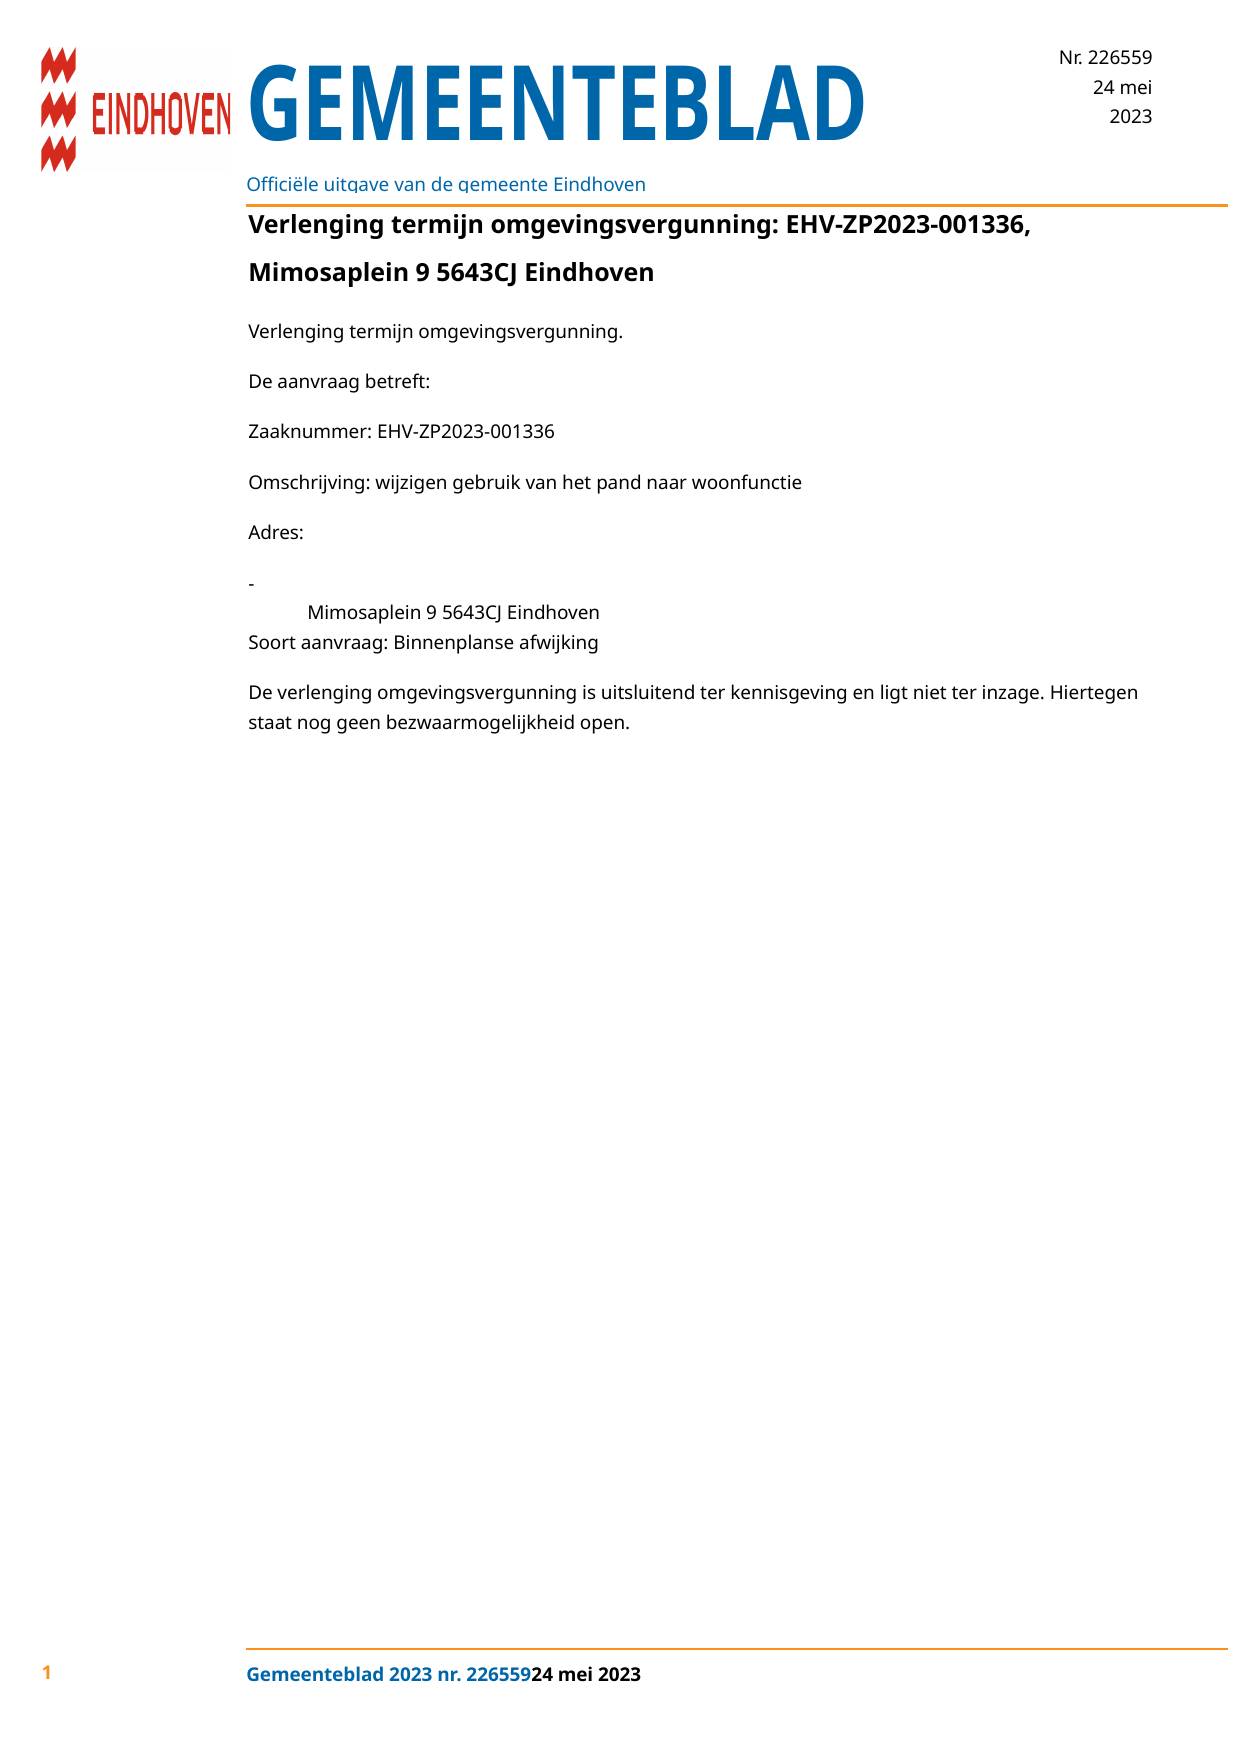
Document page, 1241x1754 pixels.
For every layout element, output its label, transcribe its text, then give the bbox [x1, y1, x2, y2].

text Zaaknummer: EHV-ZP2023-001336 [248, 419, 1152, 444]
text De aanvraag betreft: [248, 368, 1152, 394]
text Omschrijving: wijzigen gebruik van het pand naar woonfunctie [248, 469, 1152, 495]
text Verlenging termijn omgevingsvergunning. [248, 318, 1152, 344]
text Adres: [248, 519, 1152, 545]
text Verlenging termijn omgevingsvergunning: EHV-ZP2023-001336, Mimosaplein 9 5643CJ Eindhoven [248, 207, 1152, 288]
text Soort aanvraag: Binnenplanse afwijking [248, 629, 1152, 655]
picture [41, 47, 231, 172]
list Mimosaplein 9 5643CJ Eindhoven [248, 599, 1152, 625]
text De verlenging omgevingsvergunning is uitsluitend ter kennisgeving en ligt niet ter inzage. Hiertegen staat nog geen bezwaarmogelijkheid open. [248, 679, 1152, 735]
